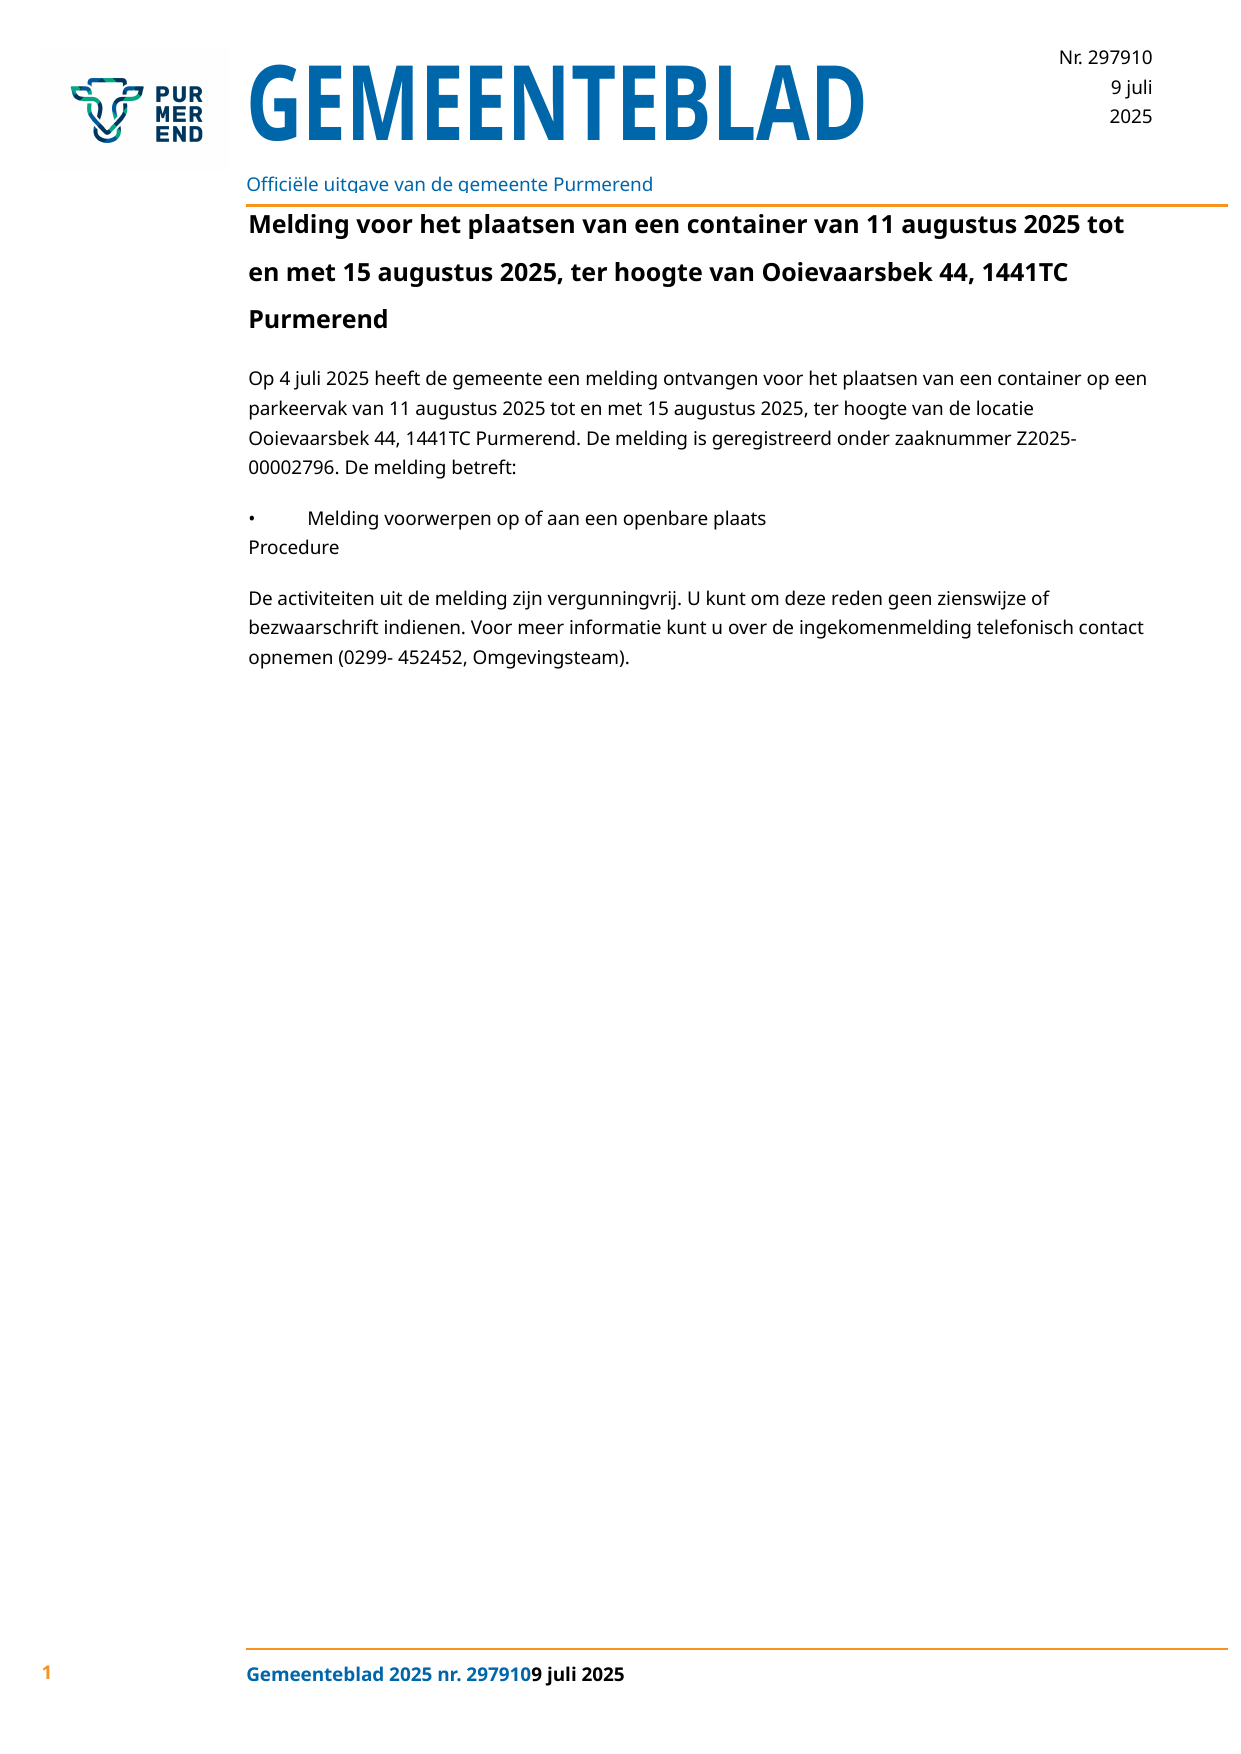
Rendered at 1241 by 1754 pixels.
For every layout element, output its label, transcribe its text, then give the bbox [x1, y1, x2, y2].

text Melding voor het plaatsen van een container van 11 augustus 2025 tot en met 15 augustus 2025, ter hoogte van Ooievaarsbek 44, 1441TC Purmerend [248, 207, 1152, 336]
list Melding voorwerpen op of aan een openbare plaats [248, 505, 1152, 530]
text De activiteiten uit de melding zijn vergunningvrij. U kunt om deze reden geen zienswijze of bezwaarschrift indienen. Voor meer informatie kunt u over de ingekomenmelding telefonisch contact opnemen (0299- 452452, Omgevingsteam). [248, 585, 1152, 669]
text Procedure [248, 534, 1152, 560]
picture [41, 47, 231, 172]
text Op 4 juli 2025 heeft de gemeente een melding ontvangen voor het plaatsen van een container op een parkeervak van 11 augustus 2025 tot en met 15 augustus 2025, ter hoogte van de locatie Ooievaarsbek 44, 1441TC Purmerend. De melding is geregistreerd onder zaaknummer Z2025-00002796. De melding betreft: [248, 366, 1152, 480]
